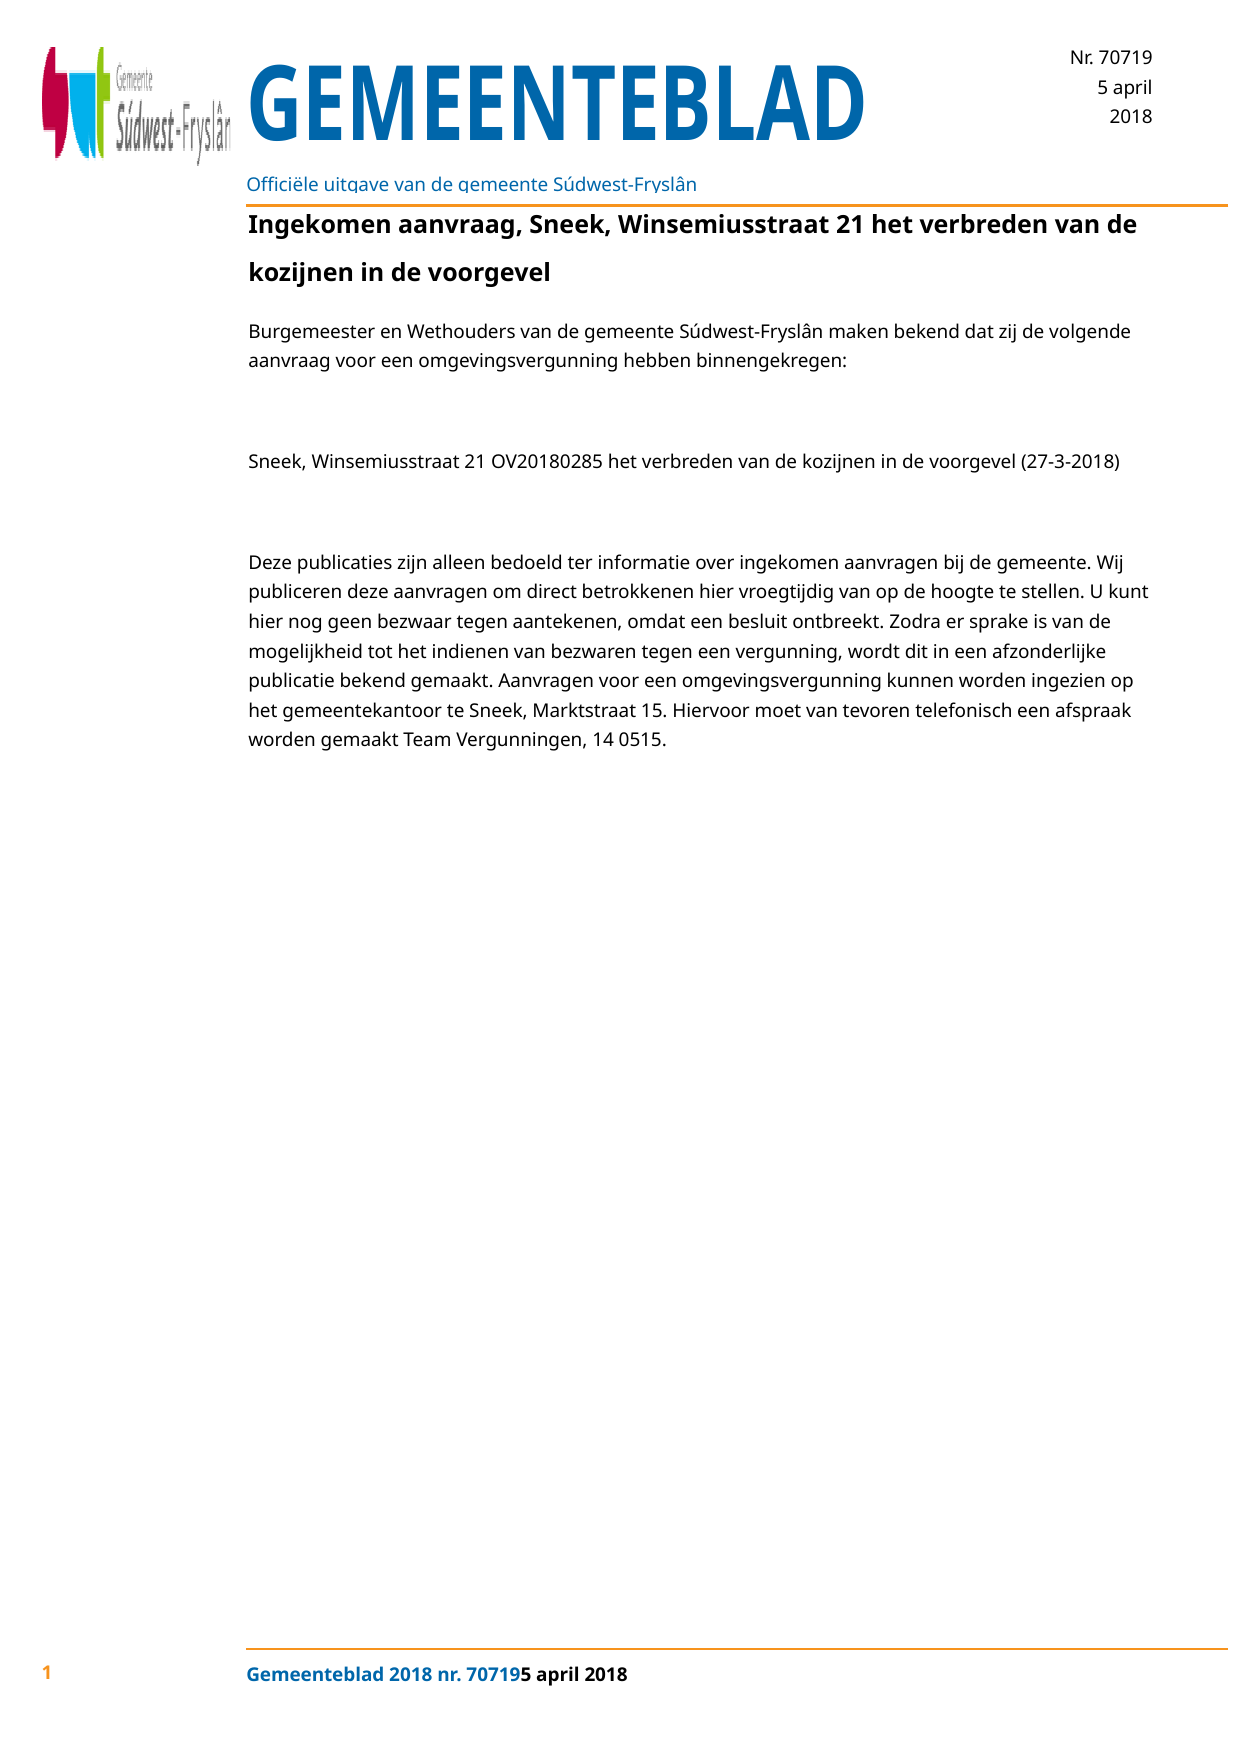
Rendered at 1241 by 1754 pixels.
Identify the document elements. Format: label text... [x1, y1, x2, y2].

picture [41, 47, 231, 172]
text Ingekomen aanvraag, Sneek, Winsemiusstraat 21 het verbreden van de kozijnen in de voorgevel [248, 207, 1152, 288]
text Deze publicaties zijn alleen bedoeld ter informatie over ingekomen aanvragen bij de gemeente. Wij publiceren deze aanvragen om direct betrokkenen hier vroegtijdig van op de hoogte te stellen. U kunt hier nog geen bezwaar tegen aantekenen, omdat een besluit ontbreekt. Zodra er sprake is van de mogelijkheid tot het indienen van bezwaren tegen een vergunning, wordt dit in een afzonderlijke publicatie bekend gemaakt. Aanvragen voor een omgevingsvergunning kunnen worden ingezien op het gemeentekantoor te Sneek, Marktstraat 15. Hiervoor moet van tevoren telefonisch een afspraak worden gemaakt Team Vergunningen, 14 0515. [248, 549, 1152, 752]
text Sneek, Winsemiusstraat 21 OV20180285 het verbreden van de kozijnen in de voorgevel (27-3-2018) [248, 448, 1152, 474]
text Burgemeester en Wethouders van de gemeente Súdwest-Fryslân maken bekend dat zij de volgende aanvraag voor een omgevingsvergunning hebben binnengekregen: [248, 318, 1152, 373]
